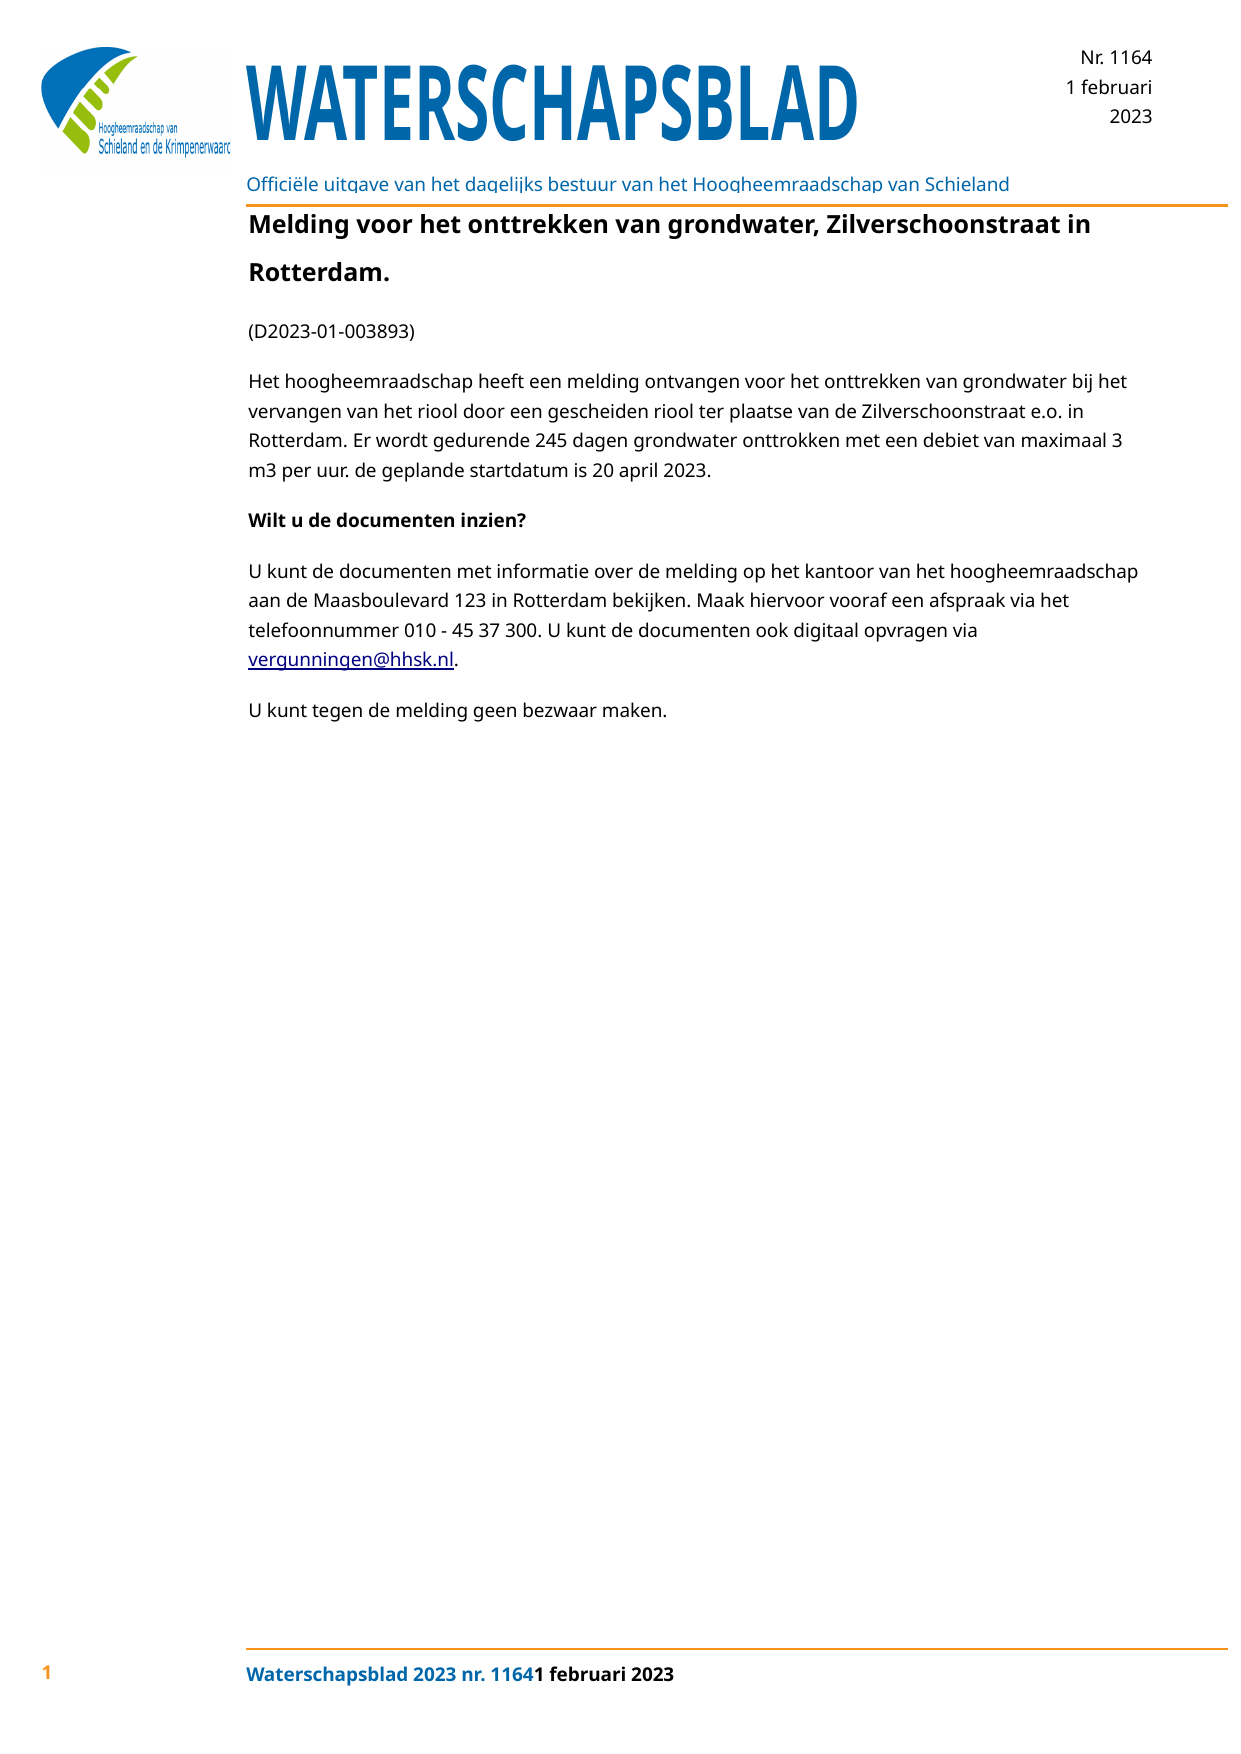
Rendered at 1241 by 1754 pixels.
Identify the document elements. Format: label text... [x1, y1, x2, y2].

text Het hoogheemraadschap heeft een melding ontvangen voor het onttrekken van grondwater bij het vervangen van het riool door een gescheiden riool ter plaatse van de Zilverschoonstraat e.o. in Rotterdam. Er wordt gedurende 245 dagen grondwater onttrokken met een debiet van maximaal 3 m3 per uur. de geplande startdatum is 20 april 2023. [248, 368, 1152, 483]
text (D2023-01-003893) [248, 318, 1152, 344]
text U kunt tegen de melding geen bezwaar maken. [248, 697, 1152, 723]
text Wilt u de documenten inzien? [248, 507, 1152, 533]
text U kunt de documenten met informatie over de melding op het kantoor van het hoogheemraadschap aan de Maasboulevard 123 in Rotterdam bekijken. Maak hiervoor vooraf een afspraak via het telefoonnummer 010 - 45 37 300. U kunt de documenten ook digitaal opvragen via vergunningen@hhsk.nl. [248, 558, 1152, 672]
picture [41, 47, 231, 172]
text Melding voor het onttrekken van grondwater, Zilverschoonstraat in Rotterdam. [248, 207, 1152, 288]
